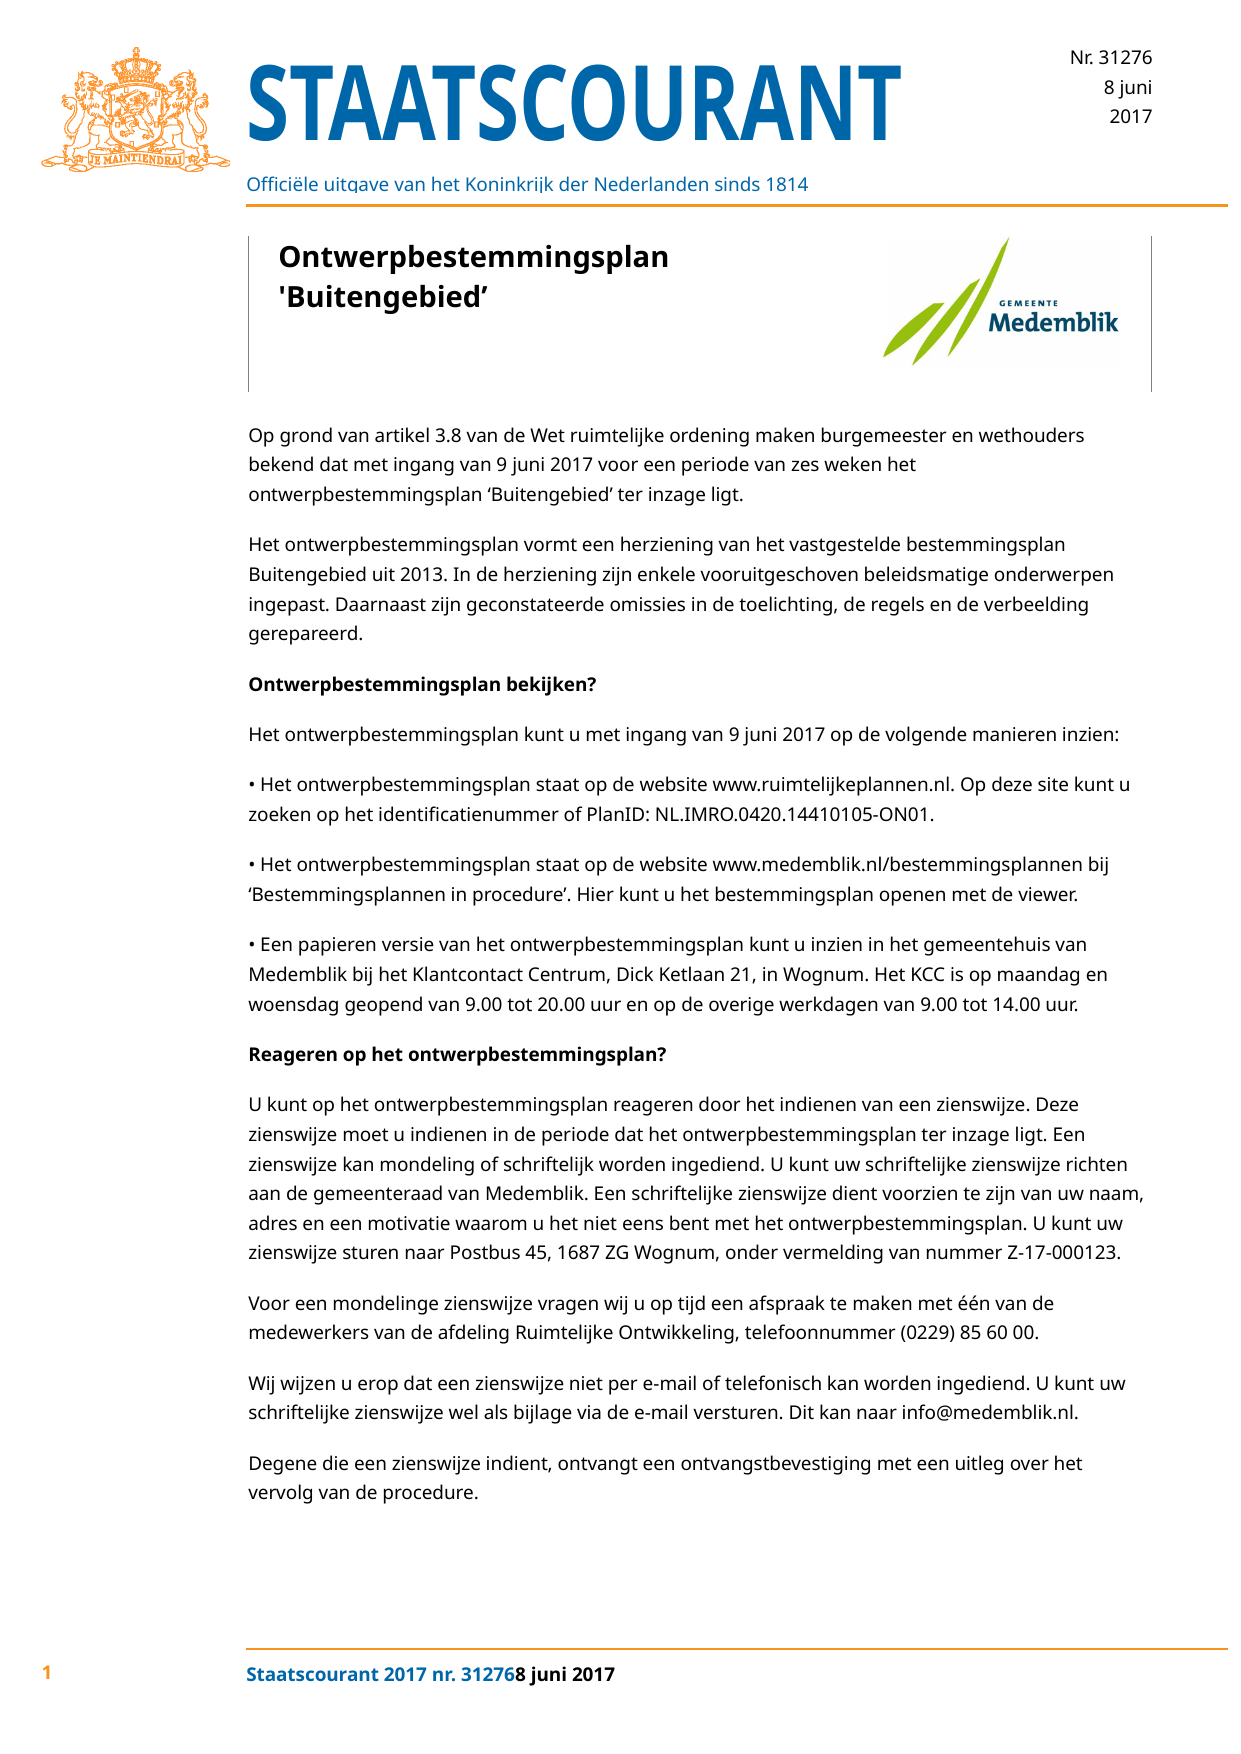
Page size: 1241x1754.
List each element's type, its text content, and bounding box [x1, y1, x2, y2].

text Het ontwerpbestemmingsplan kunt u met ingang van 9 juni 2017 op de volgende manieren inzien: [248, 721, 1152, 747]
text U kunt op het ontwerpbestemmingsplan reageren door het indienen van een zienswijze. Deze zienswijze moet u indienen in de periode dat het ontwerpbestemmingsplan ter inzage ligt. Een zienswijze kan mondeling of schriftelijk worden ingediend. U kunt uw schriftelijke zienswijze richten aan de gemeenteraad van Medemblik. Een schriftelijke zienswijze dient voorzien te zijn van uw naam, adres en een motivatie waarom u het niet eens bent met het ontwerpbestemmingsplan. U kunt uw zienswijze sturen naar Postbus 45, 1687 ZG Wognum, onder vermelding van nummer Z-17-000123. [248, 1092, 1152, 1265]
text Het ontwerpbestemmingsplan vormt een herziening van het vastgestelde bestemmingsplan Buitengebied uit 2013. In de herziening zijn enkele vooruitgeschoven beleidsmatige onderwerpen ingepast. Daarnaast zijn geconstateerde omissies in de toelichting, de regels en de verbeelding gerepareerd. [248, 532, 1152, 646]
text • Het ontwerpbestemmingsplan staat op de website www.medemblik.nl/bestemmingsplannen bij ‘Bestemmingsplannen in procedure’. Hier kunt u het bestemmingsplan openen met de viewer. [248, 852, 1152, 907]
table_header [850, 236, 1151, 392]
table_header Ontwerpbestemmingsplan 'Buitengebied’ [249, 236, 850, 392]
text Voor een mondelinge zienswijze vragen wij u op tijd een afspraak te maken met één van de medewerkers van de afdeling Ruimtelijke Ontwikkeling, telefoonnummer (0229) 85 60 00. [248, 1290, 1152, 1345]
text Op grond van artikel 3.8 van de Wet ruimtelijke ordening maken burgemeester en wethouders bekend dat met ingang van 9 juni 2017 voor een periode van zes weken het ontwerpbestemmingsplan ‘Buitengebied’ ter inzage ligt. [248, 422, 1152, 507]
text Wij wijzen u erop dat een zienswijze niet per e-mail of telefonisch kan worden ingediend. U kunt uw schriftelijke zienswijze wel als bijlage via de e-mail versturen. Dit kan naar info@medemblik.nl. [248, 1370, 1152, 1425]
text Reageren op het ontwerpbestemmingsplan? [248, 1041, 1152, 1067]
text Ontwerpbestemmingsplan bekijken? [248, 671, 1152, 696]
text • Een papieren versie van het ontwerpbestemmingsplan kunt u inzien in het gemeentehuis van Medemblik bij het Klantcontact Centrum, Dick Ketlaan 21, in Wognum. Het KCC is op maandag en woensdag geopend van 9.00 tot 20.00 uur en op de overige werkdagen van 9.00 tot 14.00 uur. [248, 932, 1152, 1016]
picture [41, 47, 231, 172]
text • Het ontwerpbestemmingsplan staat op de website www.ruimtelijkeplannen.nl. Op deze site kunt u zoeken op het identificatienummer of PlanID: NL.IMRO.0420.14410105-ON01. [248, 772, 1152, 827]
text Degene die een zienswijze indient, ontvangt een ontvangstbevestiging met een uitleg over het vervolg van de procedure. [248, 1450, 1152, 1505]
picture [882, 236, 1119, 367]
